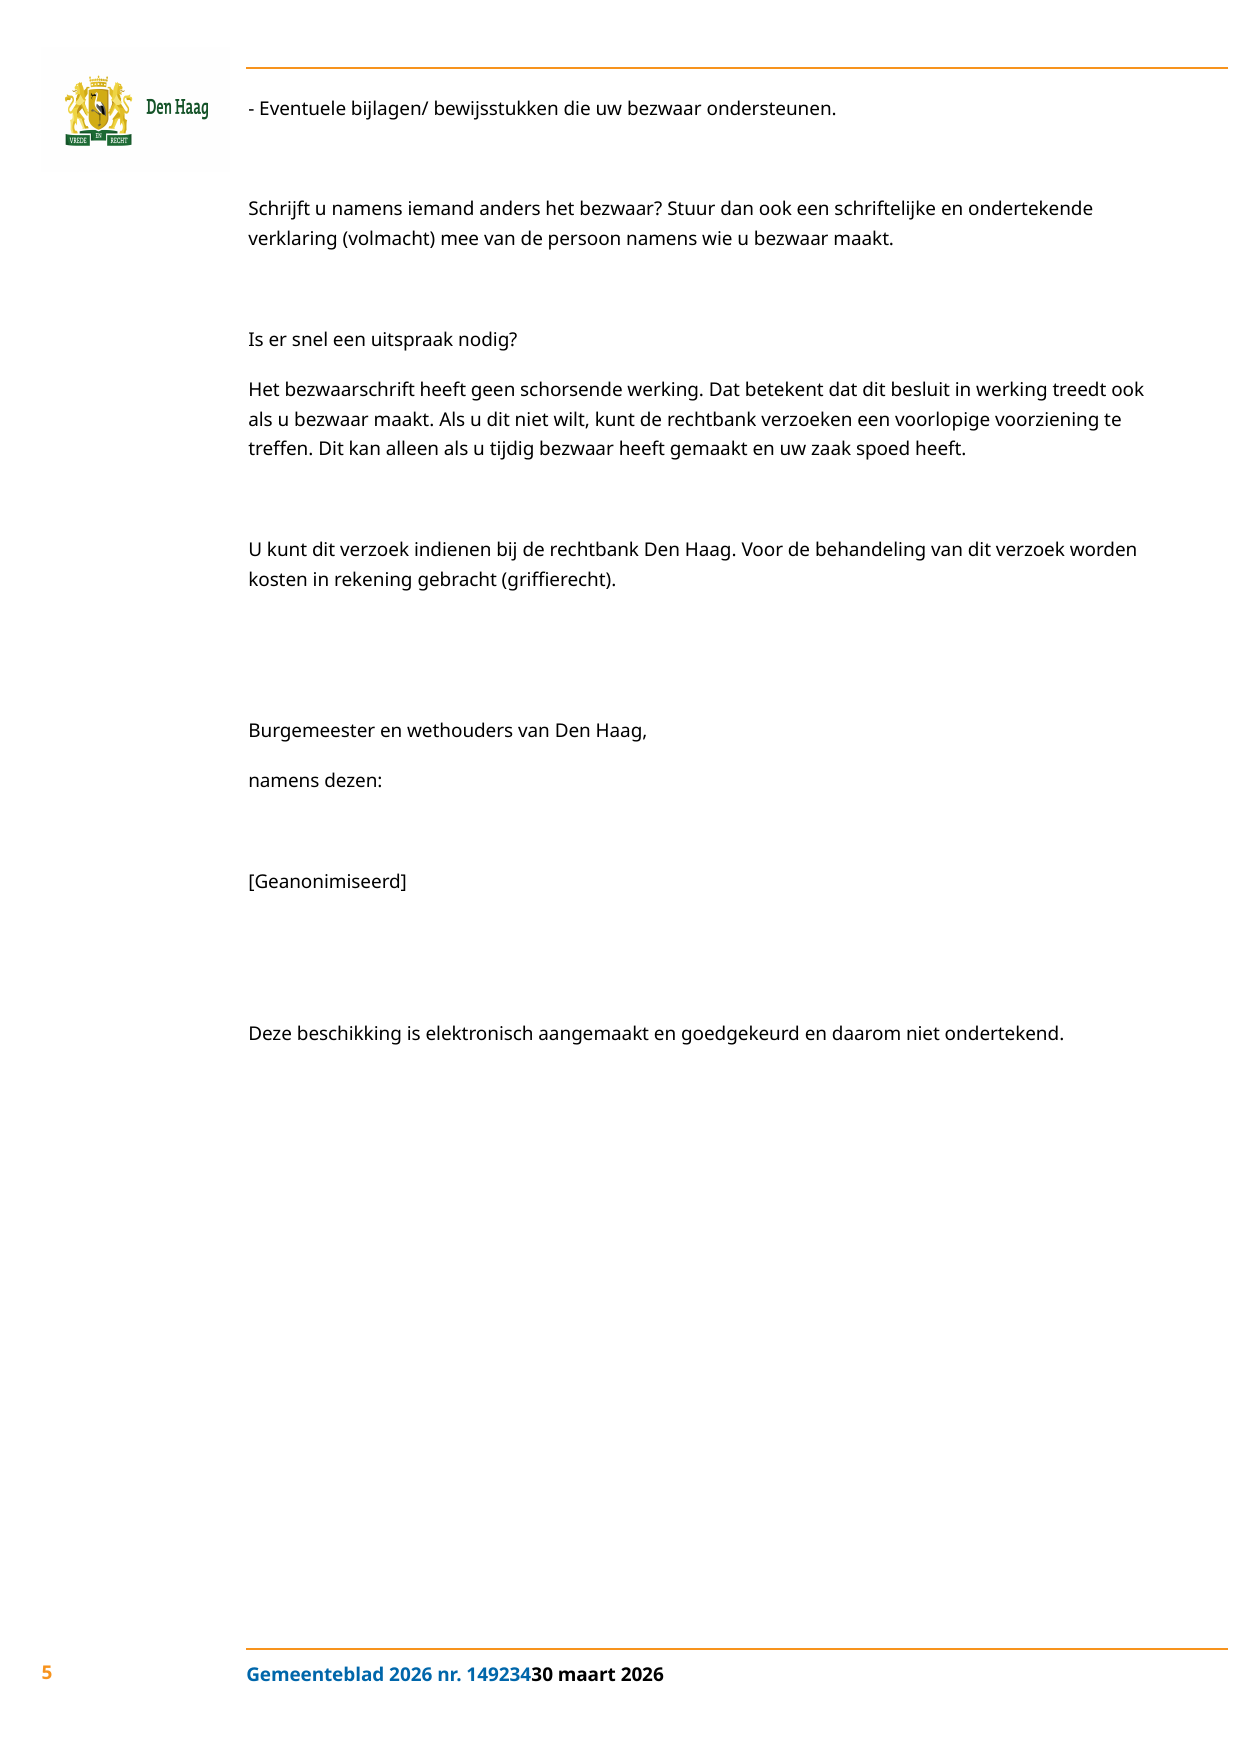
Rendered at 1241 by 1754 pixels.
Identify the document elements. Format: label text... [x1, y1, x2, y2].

text Het bezwaarschrift heeft geen schorsende werking. Dat betekent dat dit besluit in werking treedt ook als u bezwaar maakt. Als u dit niet wilt, kunt de rechtbank verzoeken een voorlopige voorziening te treffen. Dit kan alleen als u tijdig bezwaar heeft gemaakt en uw zaak spoed heeft. [248, 376, 1152, 461]
text namens dezen: [248, 768, 1152, 793]
text Schrijft u namens iemand anders het bezwaar? Stuur dan ook een schriftelijke en ondertekende verklaring (volmacht) mee van de persoon namens wie u bezwaar maakt. [248, 196, 1152, 251]
picture [41, 47, 231, 172]
text - Eventuele bijlagen/ bewijsstukken die uw bezwaar ondersteunen. [248, 95, 1152, 121]
text Deze beschikking is elektronisch aangemaakt en goedgekeurd en daarom niet ondertekend. [248, 1020, 1152, 1046]
text Is er snel een uitspraak nodig? [248, 326, 1152, 352]
text [Geanonimiseerd] [248, 868, 1152, 894]
text U kunt dit verzoek indienen bij de rechtbank Den Haag. Voor de behandeling van dit verzoek worden kosten in rekening gebracht (griffierecht). [248, 536, 1152, 592]
text Burgemeester en wethouders van Den Haag, [248, 717, 1152, 743]
